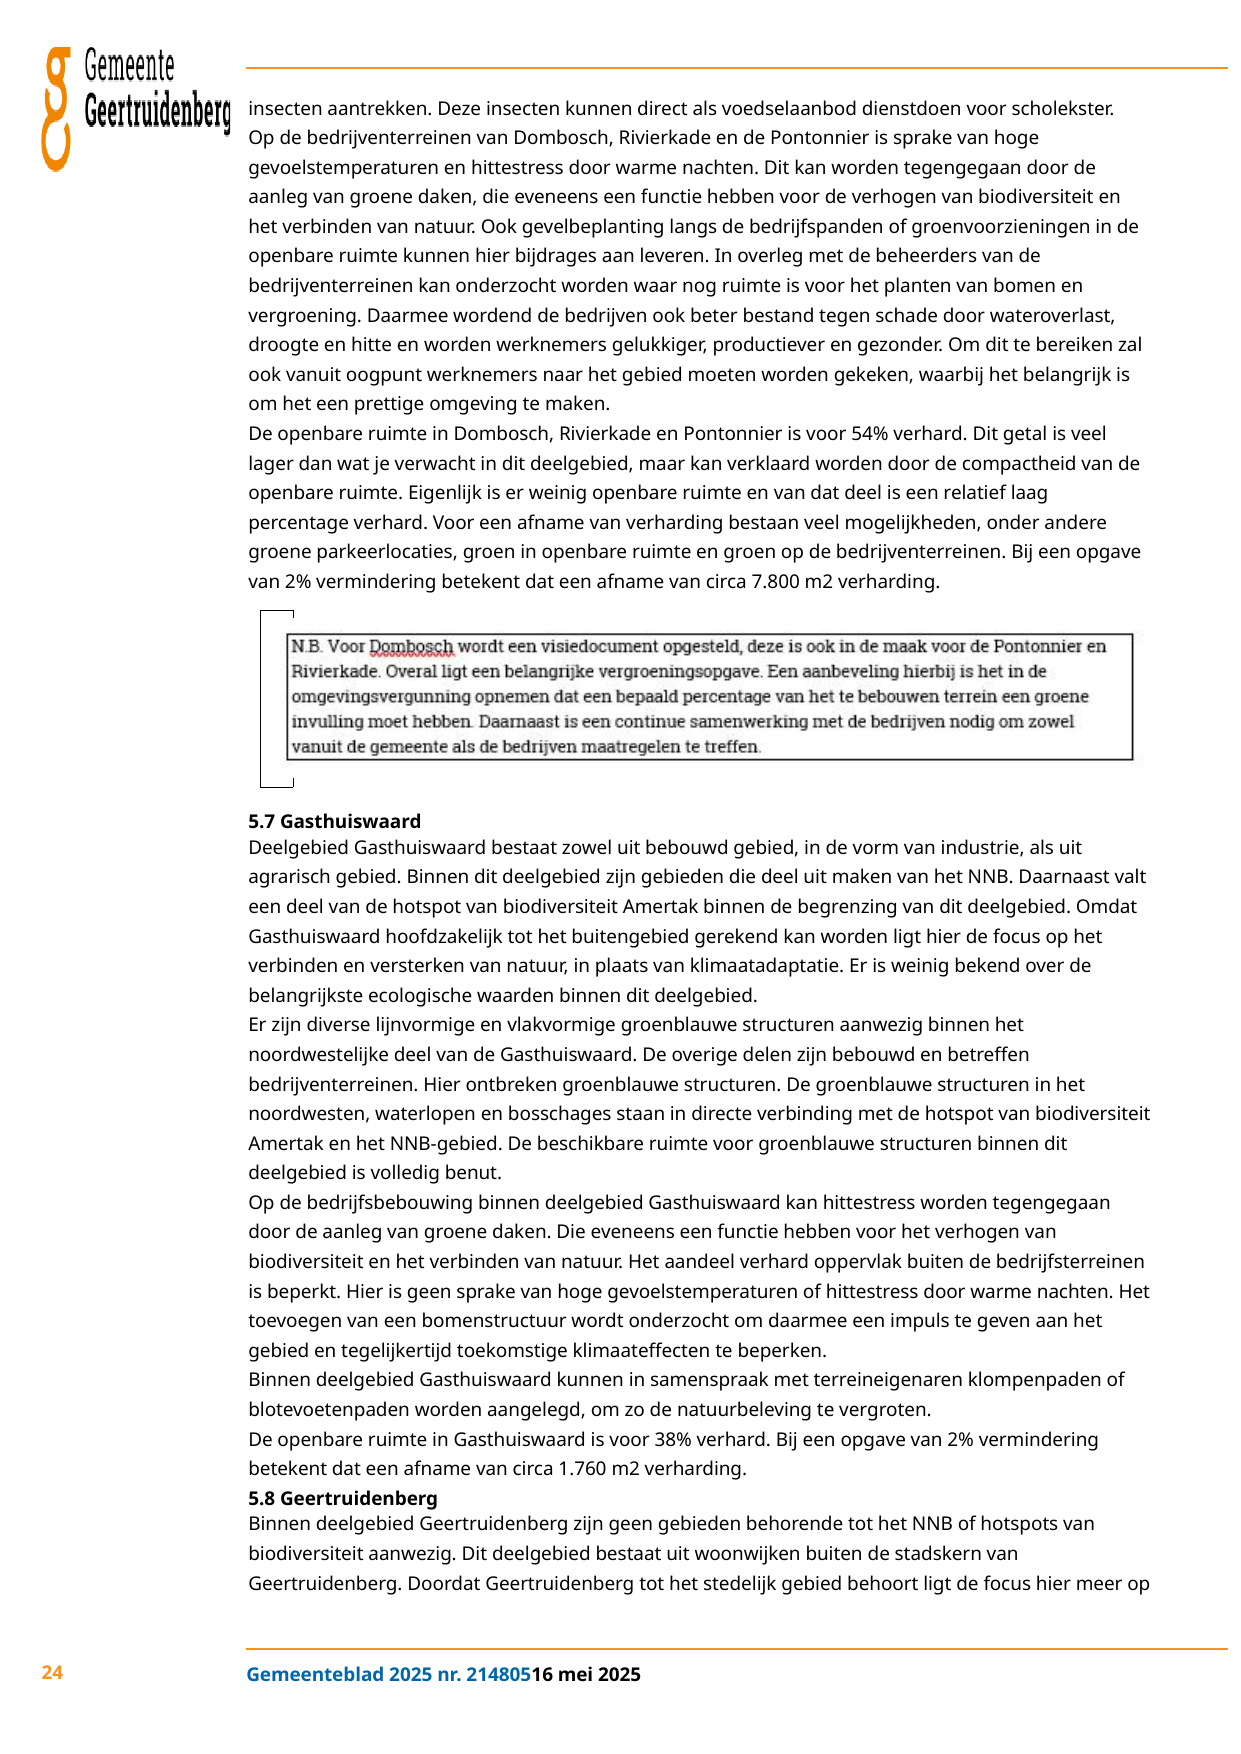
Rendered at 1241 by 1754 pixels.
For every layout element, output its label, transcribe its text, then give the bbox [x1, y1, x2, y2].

text Deelgebied Gasthuiswaard bestaat zowel uit bebouwd gebied, in de vorm van industrie, als uit agrarisch gebied. Binnen dit deelgebied zijn gebieden die deel uit maken van het NNB. Daarnaast valt een deel van de hotspot van biodiversiteit Amertak binnen de begrenzing van dit deelgebied. Omdat Gasthuiswaard hoofdzakelijk tot het buitengebied gerekend kan worden ligt hier de focus op het verbinden en versterken van natuur, in plaats van klimaatadaptatie. Er is weinig bekend over de belangrijkste ecologische waarden binnen dit deelgebied. [248, 834, 1152, 1008]
text 5.8 Geertruidenberg [248, 1485, 1152, 1511]
text insecten aantrekken. Deze insecten kunnen direct als voedselaanbod dienstdoen voor scholekster. [248, 95, 1152, 121]
text Op de bedrijventerreinen van Dombosch, Rivierkade en de Pontonnier is sprake van hoge gevoelstemperaturen en hittestress door warme nachten. Dit kan worden tegengegaan door de aanleg van groene daken, die eveneens een functie hebben voor de verhogen van biodiversiteit en het verbinden van natuur. Ook gevelbeplanting langs de bedrijfspanden of groenvoorzieningen in de openbare ruimte kunnen hier bijdrages aan leveren. In overleg met de beheerders van de bedrijventerreinen kan onderzocht worden waar nog ruimte is voor het planten van bomen en vergroening. Daarmee wordend de bedrijven ook beter bestand tegen schade door wateroverlast, droogte en hitte en worden werknemers gelukkiger, productiever en gezonder. Om dit te bereiken zal ook vanuit oogpunt werknemers naar het gebied moeten worden gekeken, waarbij het belangrijk is om het een prettige omgeving te maken. [248, 124, 1152, 416]
text Er zijn diverse lijnvormige en vlakvormige groenblauwe structuren aanwezig binnen het noordwestelijke deel van de Gasthuiswaard. De overige delen zijn bebouwd en betreffen bedrijventerreinen. Hier ontbreken groenblauwe structuren. De groenblauwe structuren in het noordwesten, waterlopen en bosschages staan in directe verbinding met de hotspot van biodiversiteit Amertak en het NNB-gebied. De beschikbare ruimte voor groenblauwe structuren binnen dit deelgebied is volledig benut. [248, 1012, 1152, 1185]
text Binnen deelgebied Geertruidenberg zijn geen gebieden behorende tot het NNB of hotspots van biodiversiteit aanwezig. Dit deelgebied bestaat uit woonwijken buiten de stadskern van Geertruidenberg. Doordat Geertruidenberg tot het stedelijk gebied behoort ligt de focus hier meer op [248, 1511, 1152, 1596]
text De openbare ruimte in Dombosch, Rivierkade en Pontonnier is voor 54% verhard. Dit getal is veel lager dan wat je verwacht in dit deelgebied, maar kan verklaard worden door de compactheid van de openbare ruimte. Eigenlijk is er weinig openbare ruimte en van dat deel is een relatief laag percentage verhard. Voor een afname van verharding bestaan veel mogelijkheden, onder andere groene parkeerlocaties, groen in openbare ruimte en groen op de bedrijventerreinen. Bij een opgave van 2% vermindering betekent dat een afname van circa 7.800 m2 verharding. [248, 420, 1152, 594]
text Binnen deelgebied Gasthuiswaard kunnen in samenspraak met terreineigenaren klompenpaden of blotevoetenpaden worden aangelegd, om zo de natuurbeleving te vergroten. [248, 1367, 1152, 1422]
picture [41, 47, 231, 172]
picture [268, 618, 1154, 778]
text Op de bedrijfsbebouwing binnen deelgebied Gasthuiswaard kan hittestress worden tegengegaan door de aanleg van groene daken. Die eveneens een functie hebben voor het verhogen van biodiversiteit en het verbinden van natuur. Het aandeel verhard oppervlak buiten de bedrijfsterreinen is beperkt. Hier is geen sprake van hoge gevoelstemperaturen of hittestress door warme nachten. Het toevoegen van een bomenstructuur wordt onderzocht om daarmee een impuls te geven aan het gebied en tegelijkertijd toekomstige klimaateffecten te beperken. [248, 1189, 1152, 1363]
text De openbare ruimte in Gasthuiswaard is voor 38% verhard. Bij een opgave van 2% vermindering betekent dat een afname van circa 1.760 m2 verharding. [248, 1426, 1152, 1481]
text 5.7 Gasthuiswaard [248, 808, 1152, 834]
